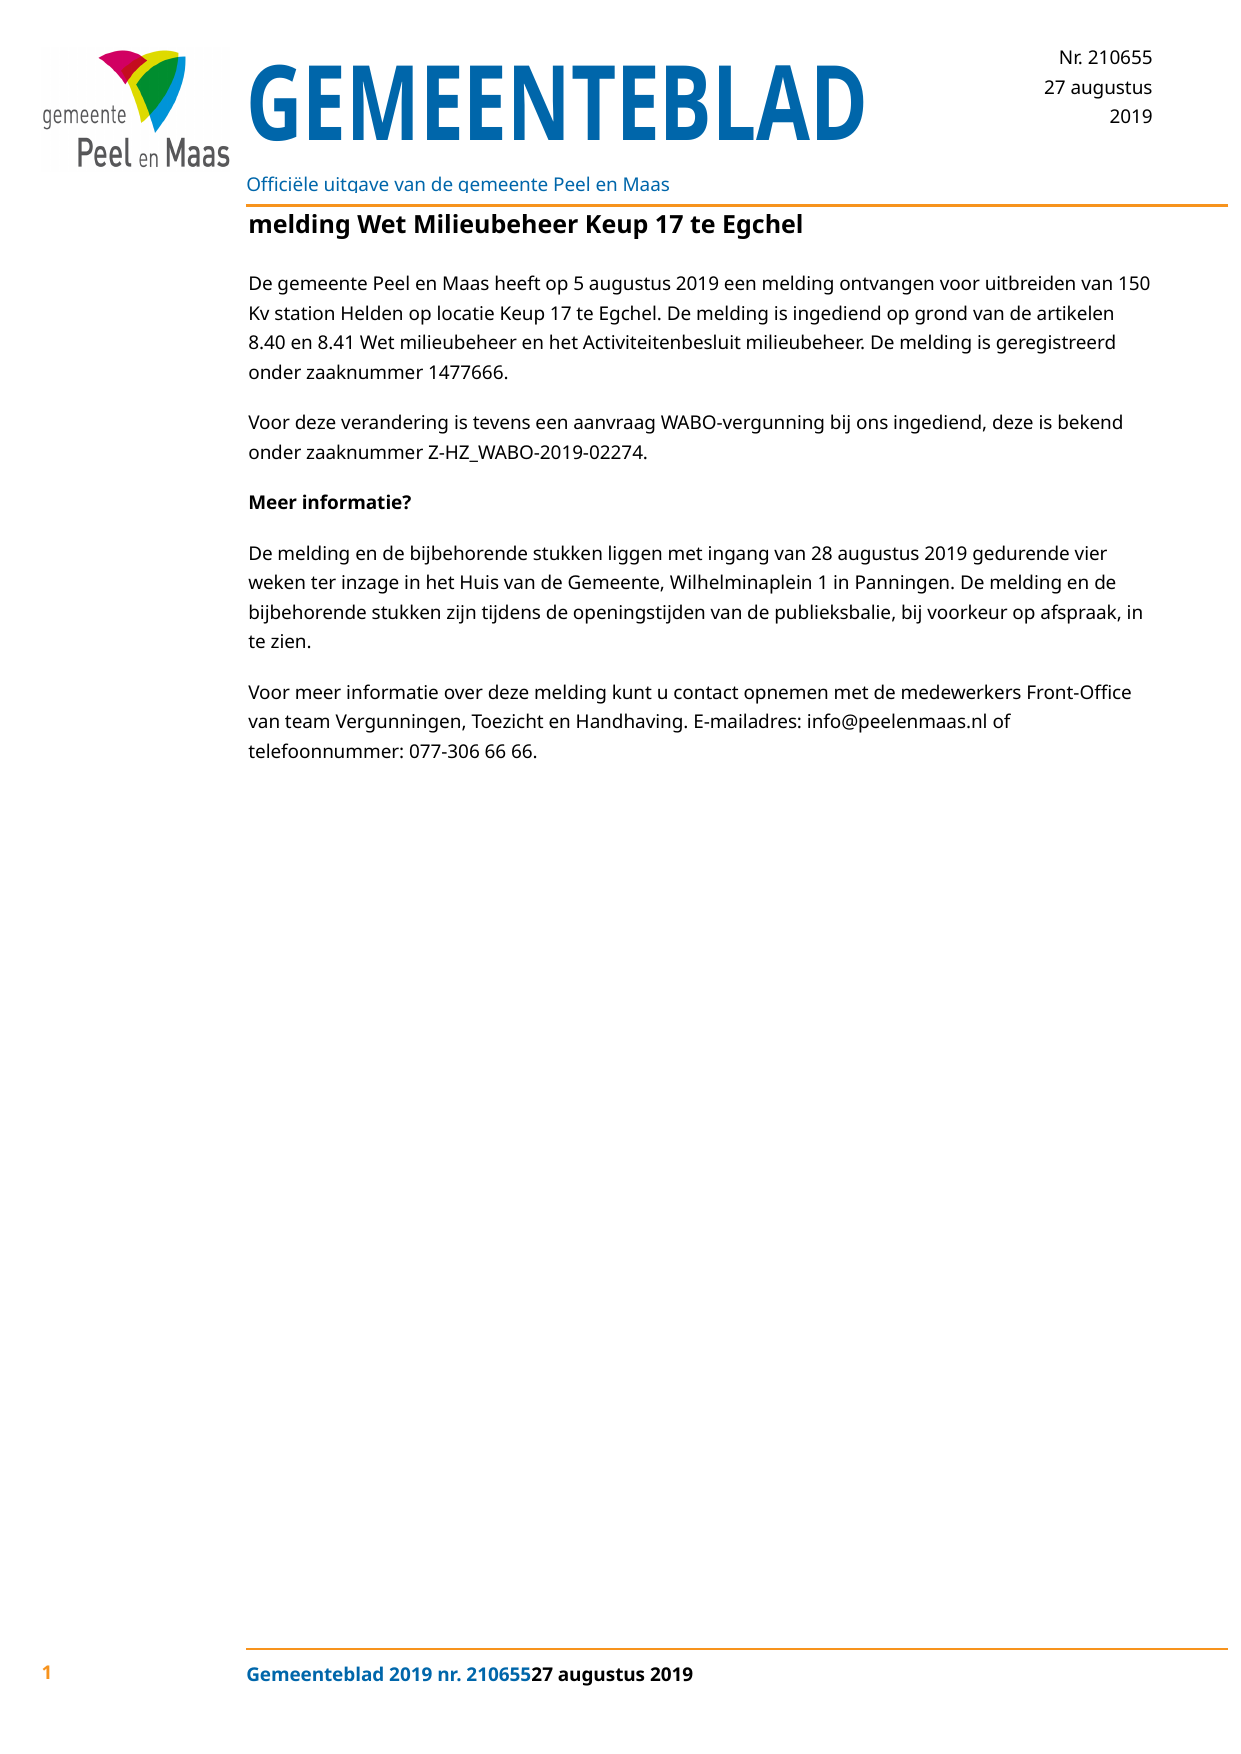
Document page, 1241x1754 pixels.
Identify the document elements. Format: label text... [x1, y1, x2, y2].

text Voor meer informatie over deze melding kunt u contact opnemen met de medewerkers Front-Office van team Vergunningen, Toezicht en Handhaving. E-mailadres: info@peelenmaas.nl of telefoonnummer: 077-306 66 66. [248, 679, 1152, 764]
text De gemeente Peel en Maas heeft op 5 augustus 2019 een melding ontvangen voor uitbreiden van 150 Kv station Helden op locatie Keup 17 te Egchel. De melding is ingediend op grond van de artikelen 8.40 en 8.41 Wet milieubeheer en het Activiteitenbesluit milieubeheer. De melding is geregistreerd onder zaaknummer 1477666. [248, 270, 1152, 385]
text melding Wet Milieubeheer Keup 17 te Egchel [248, 207, 1152, 241]
picture [41, 47, 231, 172]
text Meer informatie? [248, 489, 1152, 515]
text De melding en de bijbehorende stukken liggen met ingang van 28 augustus 2019 gedurende vier weken ter inzage in het Huis van de Gemeente, Wilhelminaplein 1 in Panningen. De melding en de bijbehorende stukken zijn tijdens de openingstijden van de publieksbalie, bij voorkeur op afspraak, in te zien. [248, 540, 1152, 654]
text Voor deze verandering is tevens een aanvraag WABO-vergunning bij ons ingediend, deze is bekend onder zaaknummer Z-HZ_WABO-2019-02274. [248, 409, 1152, 465]
